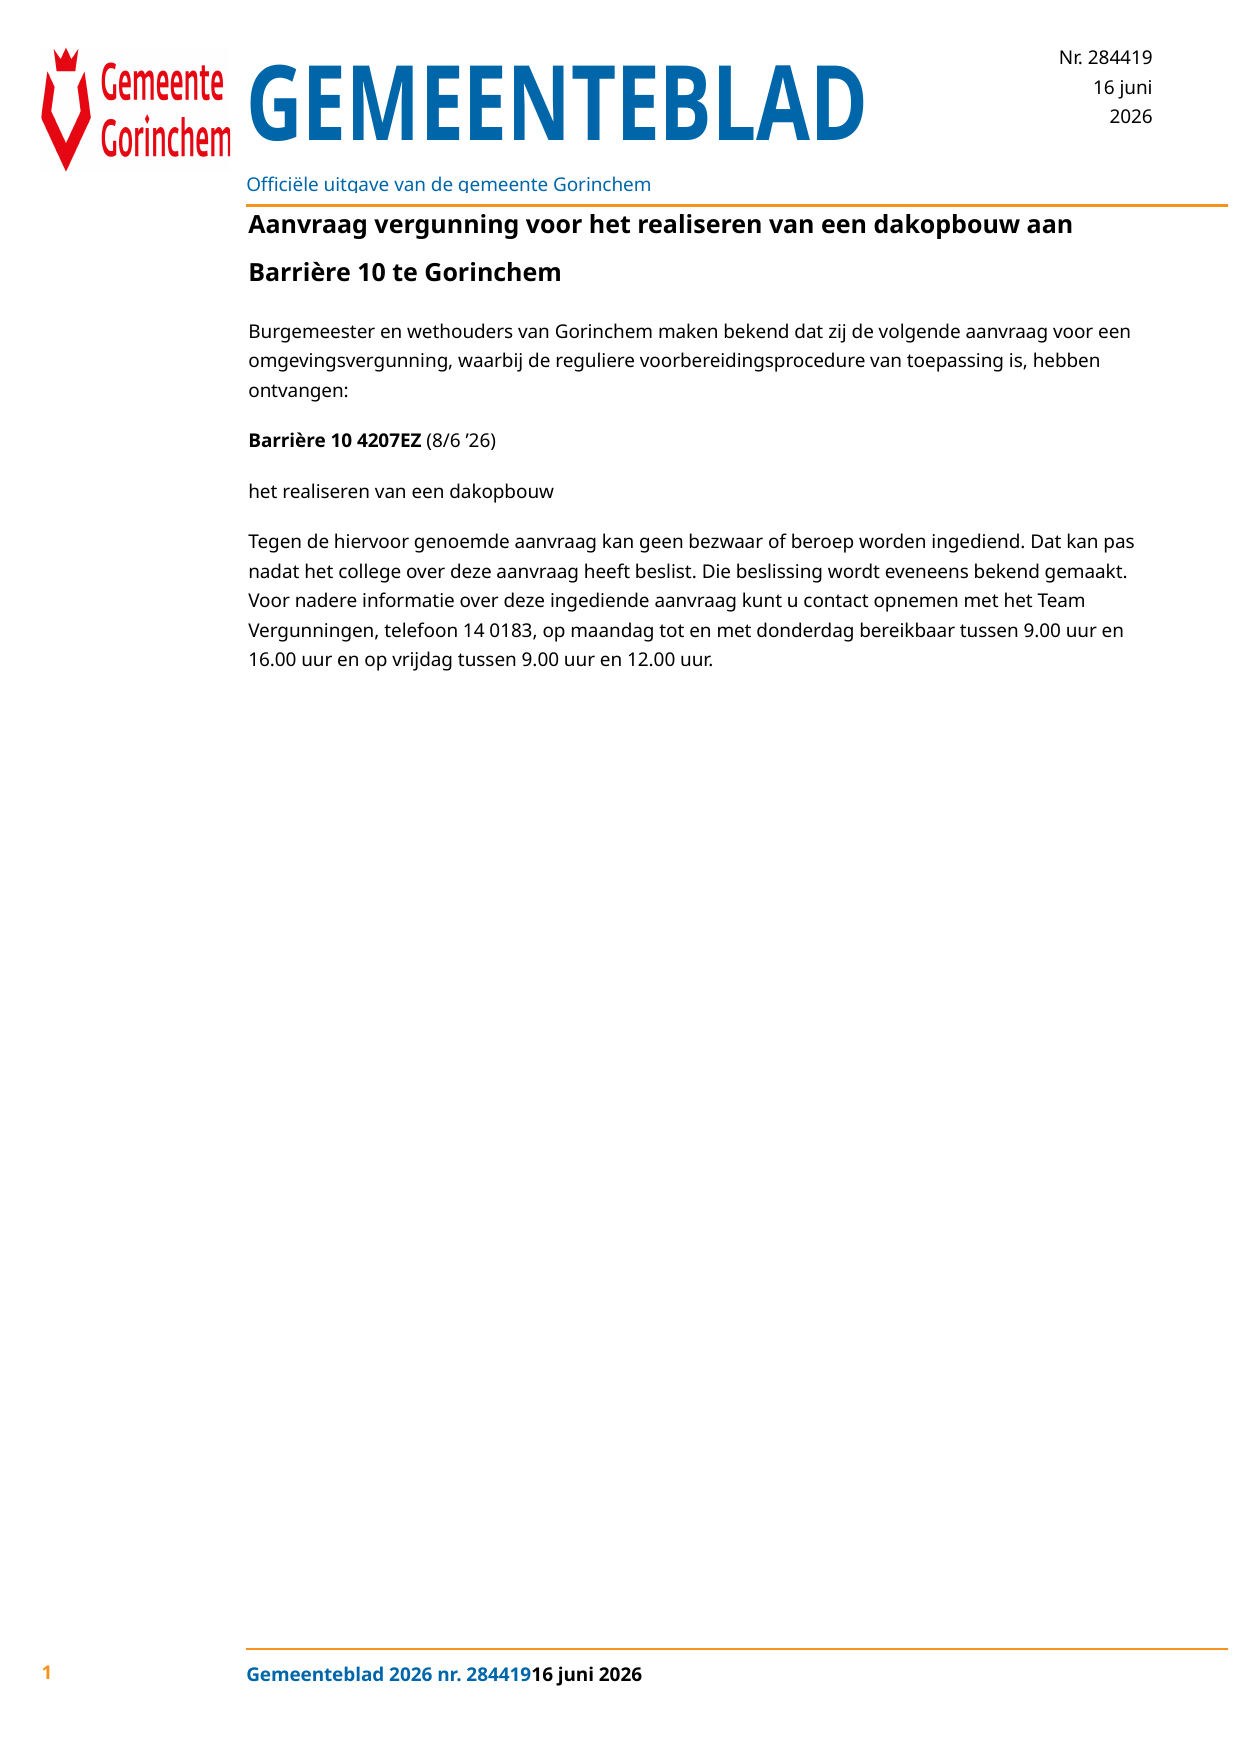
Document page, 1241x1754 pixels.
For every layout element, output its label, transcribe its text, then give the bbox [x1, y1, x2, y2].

text Aanvraag vergunning voor het realiseren van een dakopbouw aan Barrière 10 te Gorinchem [248, 207, 1152, 288]
text Tegen de hiervoor genoemde aanvraag kan geen bezwaar of beroep worden ingediend. Dat kan pas nadat het college over deze aanvraag heeft beslist. Die beslissing wordt eveneens bekend gemaakt. Voor nadere informatie over deze ingediende aanvraag kunt u contact opnemen met het Team Vergunningen, telefoon 14 0183, op maandag tot en met donderdag bereikbaar tussen 9.00 uur en 16.00 uur en op vrijdag tussen 9.00 uur en 12.00 uur. [248, 528, 1152, 672]
text Burgemeester en wethouders van Gorinchem maken bekend dat zij de volgende aanvraag voor een omgevingsvergunning, waarbij de reguliere voorbereidingsprocedure van toepassing is, hebben ontvangen: [248, 318, 1152, 403]
text Barrière 10 4207EZ (8/6 ’26) [248, 427, 1152, 453]
text het realiseren van een dakopbouw [248, 478, 1152, 504]
picture [41, 47, 231, 172]
